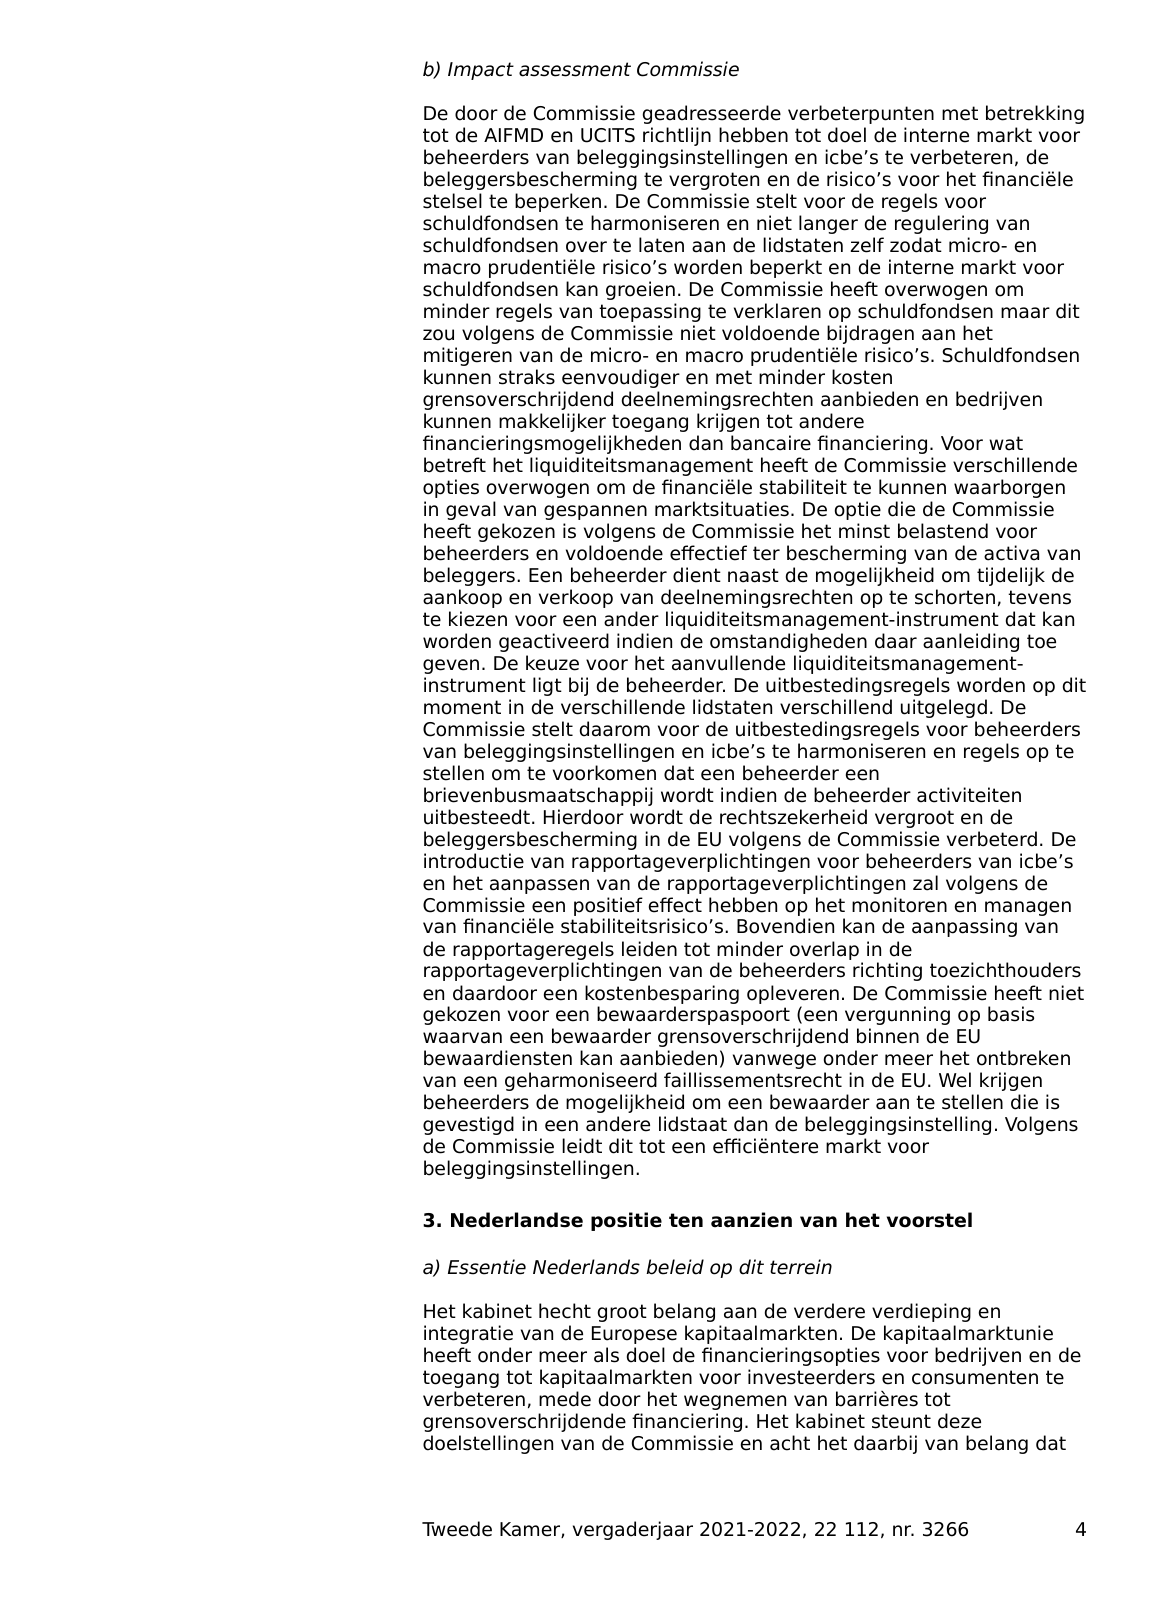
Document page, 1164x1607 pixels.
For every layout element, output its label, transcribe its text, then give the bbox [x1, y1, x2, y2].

text De door de Commissie geadresseerde verbeterpunten met betrekking tot de AIFMD en UCITS richtlijn hebben tot doel de interne markt voor beheerders van beleggingsinstellingen en icbe’s te verbeteren, de beleggersbescherming te vergroten en de risico’s voor het financiële stelsel te beperken. De Commissie stelt voor de regels voor schuldfondsen te harmoniseren en niet langer de regulering van schuldfondsen over te laten aan de lidstaten zelf zodat micro- en macro prudentiële risico’s worden beperkt en de interne markt voor schuldfondsen kan groeien. De Commissie heeft overwogen om minder regels van toepassing te verklaren op schuldfondsen maar dit zou volgens de Commissie niet voldoende bijdragen aan het mitigeren van de micro- en macro prudentiële risico’s. Schuldfondsen kunnen straks eenvoudiger en met minder kosten grensoverschrijdend deelnemingsrechten aanbieden en bedrijven kunnen makkelijker toegang krijgen tot andere financieringsmogelijkheden dan bancaire financiering. Voor wat betreft het liquiditeitsmanagement heeft de Commissie verschillende opties overwogen om de financiële stabiliteit te kunnen waarborgen in geval van gespannen marktsituaties. De optie die de Commissie heeft gekozen is volgens de Commissie het minst belastend voor beheerders en voldoende effectief ter bescherming van de activa van beleggers. Een beheerder dient naast de mogelijkheid om tijdelijk de aankoop en verkoop van deelnemingsrechten op te schorten, tevens te kiezen voor een ander liquiditeitsmanagement-instrument dat kan worden geactiveerd indien de omstandigheden daar aanleiding toe geven. De keuze voor het aanvullende liquiditeitsmanagement-instrument ligt bij de beheerder. De uitbestedingsregels worden op dit moment in de verschillende lidstaten verschillend uitgelegd. De Commissie stelt daarom voor de uitbestedingsregels voor beheerders van beleggingsinstellingen en icbe’s te harmoniseren en regels op te stellen om te voorkomen dat een beheerder een brievenbusmaatschappij wordt indien de beheerder activiteiten uitbesteedt. Hierdoor wordt de rechtszekerheid vergroot en de beleggersbescherming in de EU volgens de Commissie verbeterd. De introductie van rapportageverplichtingen voor beheerders van icbe’s en het aanpassen van de rapportageverplichtingen zal volgens de Commissie een positief effect hebben op het monitoren en managen van financiële stabiliteitsrisico’s. Bovendien kan de aanpassing van de rapportageregels leiden tot minder overlap in de rapportageverplichtingen van de beheerders richting toezichthouders en daardoor een kostenbesparing opleveren. De Commissie heeft niet gekozen voor een bewaarderspaspoort (een vergunning op basis waarvan een bewaarder grensoverschrijdend binnen de EU bewaardiensten kan aanbieden) vanwege onder meer het ontbreken van een geharmoniseerd faillissementsrecht in de EU. Wel krijgen beheerders de mogelijkheid om een bewaarder aan te stellen die is gevestigd in een andere lidstaat dan de beleggingsinstelling. Volgens de Commissie leidt dit tot een efficiëntere markt voor beleggingsinstellingen. [422, 103, 1087, 1180]
subtitle b) Impact assessment Commissie [422, 59, 1087, 81]
subtitle a) Essentie Nederlands beleid op dit terrein [422, 1257, 1087, 1279]
text Het kabinet hecht groot belang aan de verdere verdieping en integratie van de Europese kapitaalmarkten. De kapitaalmarktunie heeft onder meer als doel de financieringsopties voor bedrijven en de toegang tot kapitaalmarkten voor investeerders en consumenten te verbeteren, mede door het wegnemen van barrières tot grensoverschrijdende financiering. Het kabinet steunt deze doelstellingen van de Commissie en acht het daarbij van belang dat [422, 1301, 1087, 1455]
subtitle 3. Nederlandse positie ten aanzien van het voorstel [422, 1210, 1087, 1232]
